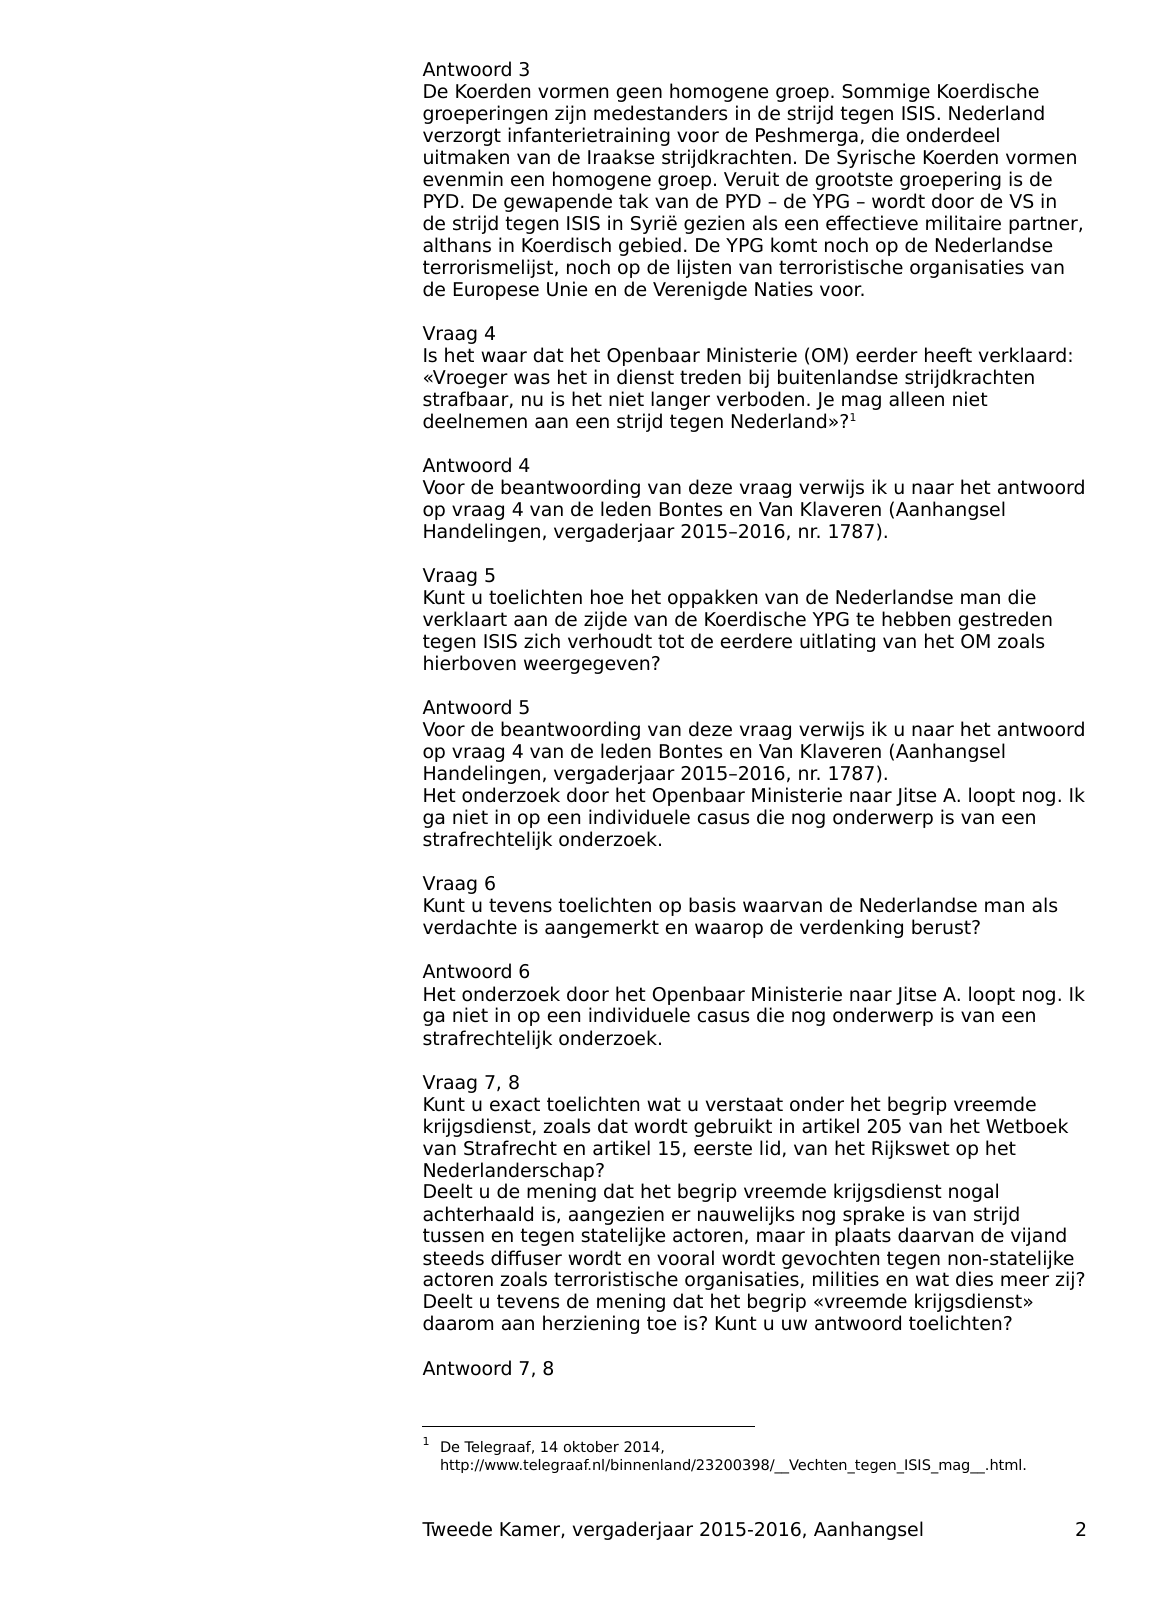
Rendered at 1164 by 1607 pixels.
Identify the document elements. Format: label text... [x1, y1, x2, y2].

text Vraag 4 [422, 323, 1087, 345]
text Vraag 5 [422, 565, 1087, 587]
text Het onderzoek door het Openbaar Ministerie naar Jitse A. loopt nog. Ik ga niet in op een individuele casus die nog onderwerp is van een strafrechtelijk onderzoek. [422, 785, 1087, 851]
text Kunt u toelichten hoe het oppakken van de Nederlandse man die verklaart aan de zijde van de Koerdische YPG te hebben gestreden tegen ISIS zich verhoudt tot de eerdere uitlating van het OM zoals hierboven weergegeven? [422, 587, 1087, 675]
text Vraag 7, 8 [422, 1072, 1087, 1093]
text Antwoord 5 [422, 697, 1087, 719]
text Het onderzoek door het Openbaar Ministerie naar Jitse A. loopt nog. Ik ga niet in op een individuele casus die nog onderwerp is van een strafrechtelijk onderzoek. [422, 983, 1087, 1049]
text Vraag 6 [422, 873, 1087, 895]
text Antwoord 6 [422, 961, 1087, 983]
text Voor de beantwoording van deze vraag verwijs ik u naar het antwoord op vraag 4 van de leden Bontes en Van Klaveren (Aanhangsel Handelingen, vergaderjaar 2015–2016, nr. 1787). [422, 719, 1087, 785]
text Kunt u exact toelichten wat u verstaat onder het begrip vreemde krijgsdienst, zoals dat wordt gebruikt in artikel 205 van het Wetboek van Strafrecht en artikel 15, eerste lid, van het Rijkswet op het Nederlanderschap? [422, 1093, 1087, 1181]
text De Koerden vormen geen homogene groep. Sommige Koerdische groeperingen zijn medestanders in de strijd tegen ISIS. Nederland verzorgt infanterietraining voor de Peshmerga, die onderdeel uitmaken van de Iraakse strijdkrachten. De Syrische Koerden vormen evenmin een homogene groep. Veruit de grootste groepering is de PYD. De gewapende tak van de PYD – de YPG – wordt door de VS in de strijd tegen ISIS in Syrië gezien als een effectieve militaire partner, althans in Koerdisch gebied. De YPG komt noch op de Nederlandse terrorismelijst, noch op de lijsten van terroristische organisaties van de Europese Unie en de Verenigde Naties voor. [422, 81, 1087, 301]
text De Telegraaf, 14 oktober 2014, http://www.telegraaf.nl/binnenland/23200398/__Vechten_tegen_ISIS_mag__.html. [422, 1435, 1087, 1474]
text Is het waar dat het Openbaar Ministerie (OM) eerder heeft verklaard: «Vroeger was het in dienst treden bij buitenlandse strijdkrachten strafbaar, nu is het niet langer verboden. Je mag alleen niet deelnemen aan een strijd tegen Nederland»? [422, 345, 1087, 433]
text Antwoord 7, 8 [422, 1357, 1087, 1379]
text Kunt u tevens toelichten op basis waarvan de Nederlandse man als verdachte is aangemerkt en waarop de verdenking berust? [422, 895, 1087, 939]
text Voor de beantwoording van deze vraag verwijs ik u naar het antwoord op vraag 4 van de leden Bontes en Van Klaveren (Aanhangsel Handelingen, vergaderjaar 2015–2016, nr. 1787). [422, 477, 1087, 543]
text Antwoord 4 [422, 455, 1087, 477]
text Deelt u de mening dat het begrip vreemde krijgsdienst nogal achterhaald is, aangezien er nauwelijks nog sprake is van strijd tussen en tegen statelijke actoren, maar in plaats daarvan de vijand steeds diffuser wordt en vooral wordt gevochten tegen non-statelijke actoren zoals terroristische organisaties, milities en wat dies meer zij? Deelt u tevens de mening dat het begrip «vreemde krijgsdienst» daarom aan herziening toe is? Kunt u uw antwoord toelichten? [422, 1181, 1087, 1335]
text Antwoord 3 [422, 59, 1087, 81]
